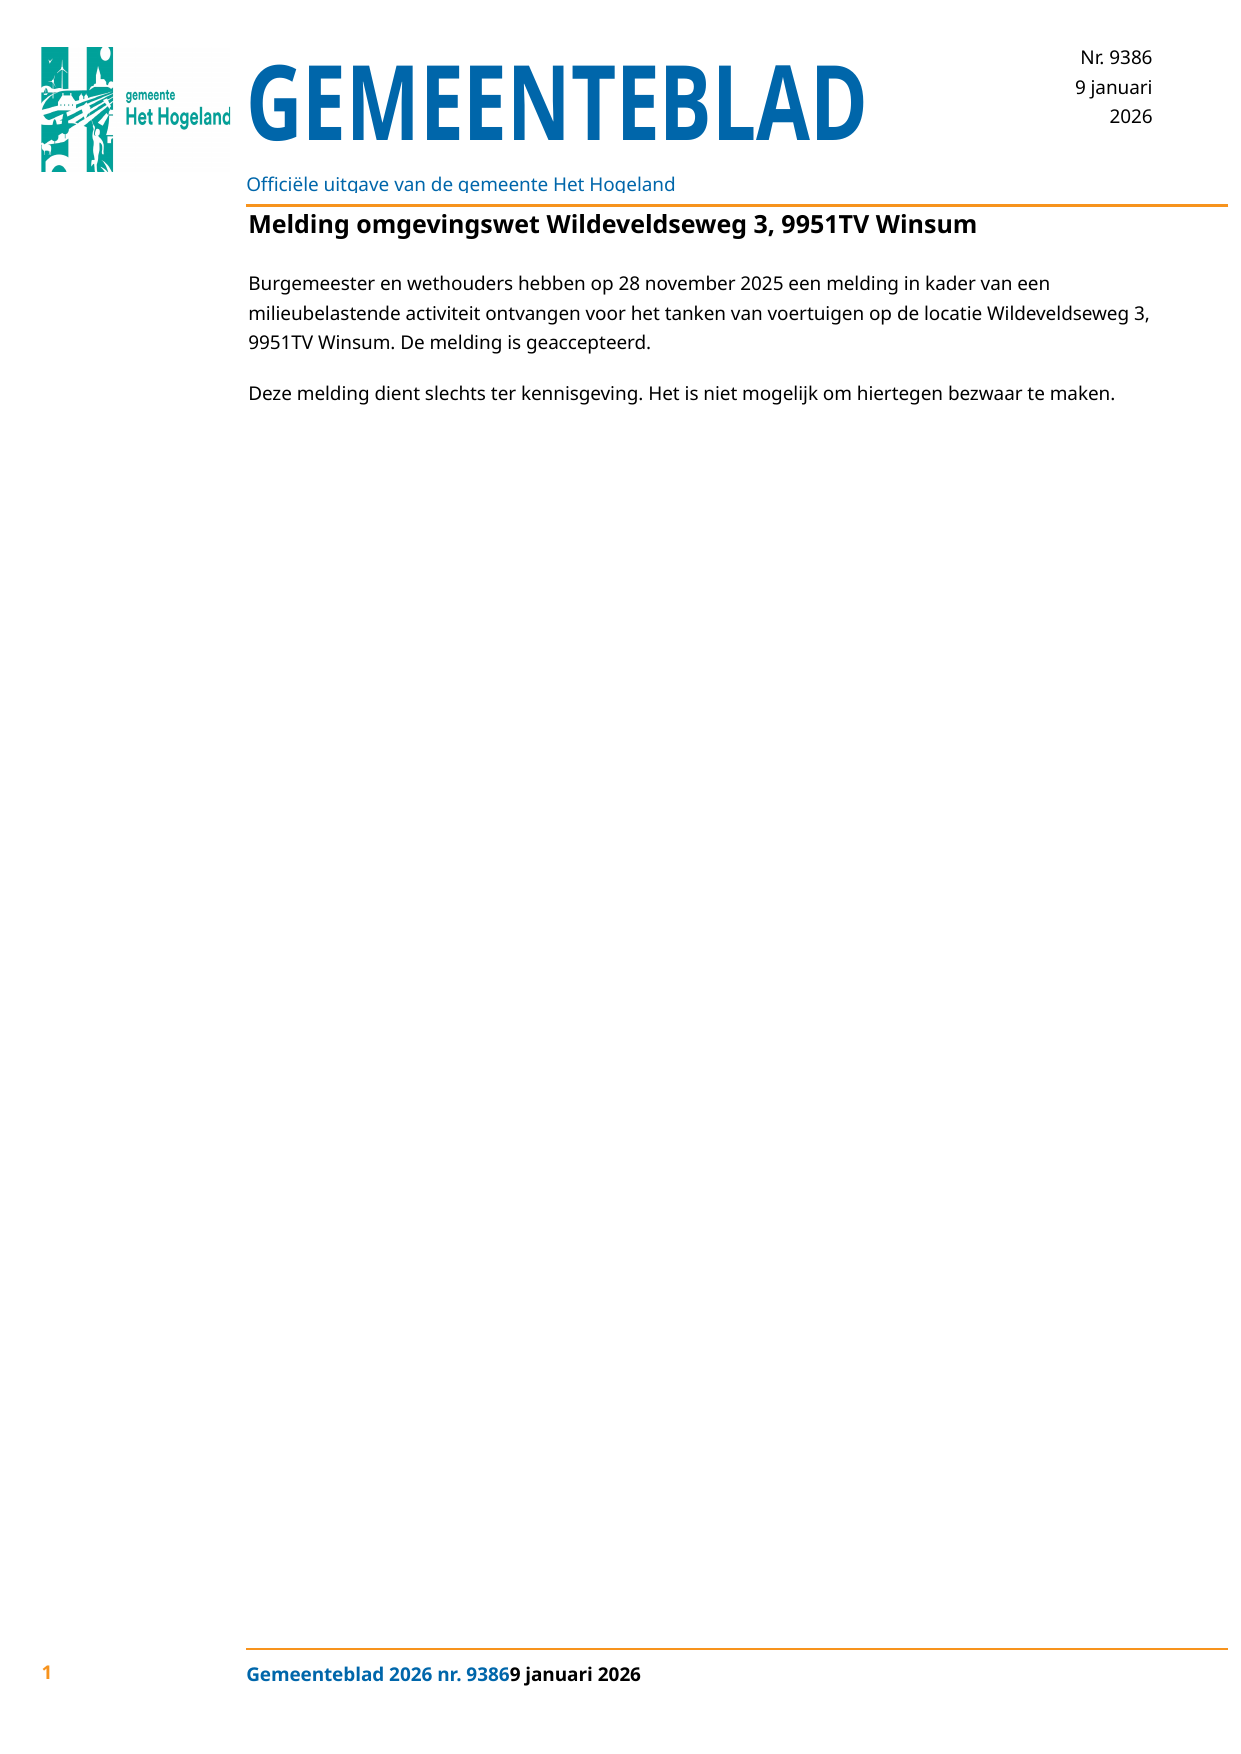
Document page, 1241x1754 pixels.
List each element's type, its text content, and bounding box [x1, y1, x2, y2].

text Melding omgevingswet Wildeveldseweg 3, 9951TV Winsum [248, 207, 1152, 241]
text Burgemeester en wethouders hebben op 28 november 2025 een melding in kader van een milieubelastende activiteit ontvangen voor het tanken van voertuigen op de locatie Wildeveldseweg 3, 9951TV Winsum. De melding is geaccepteerd. [248, 270, 1152, 355]
text Deze melding dient slechts ter kennisgeving. Het is niet mogelijk om hiertegen bezwaar te maken. [248, 380, 1152, 406]
picture [41, 47, 231, 172]
